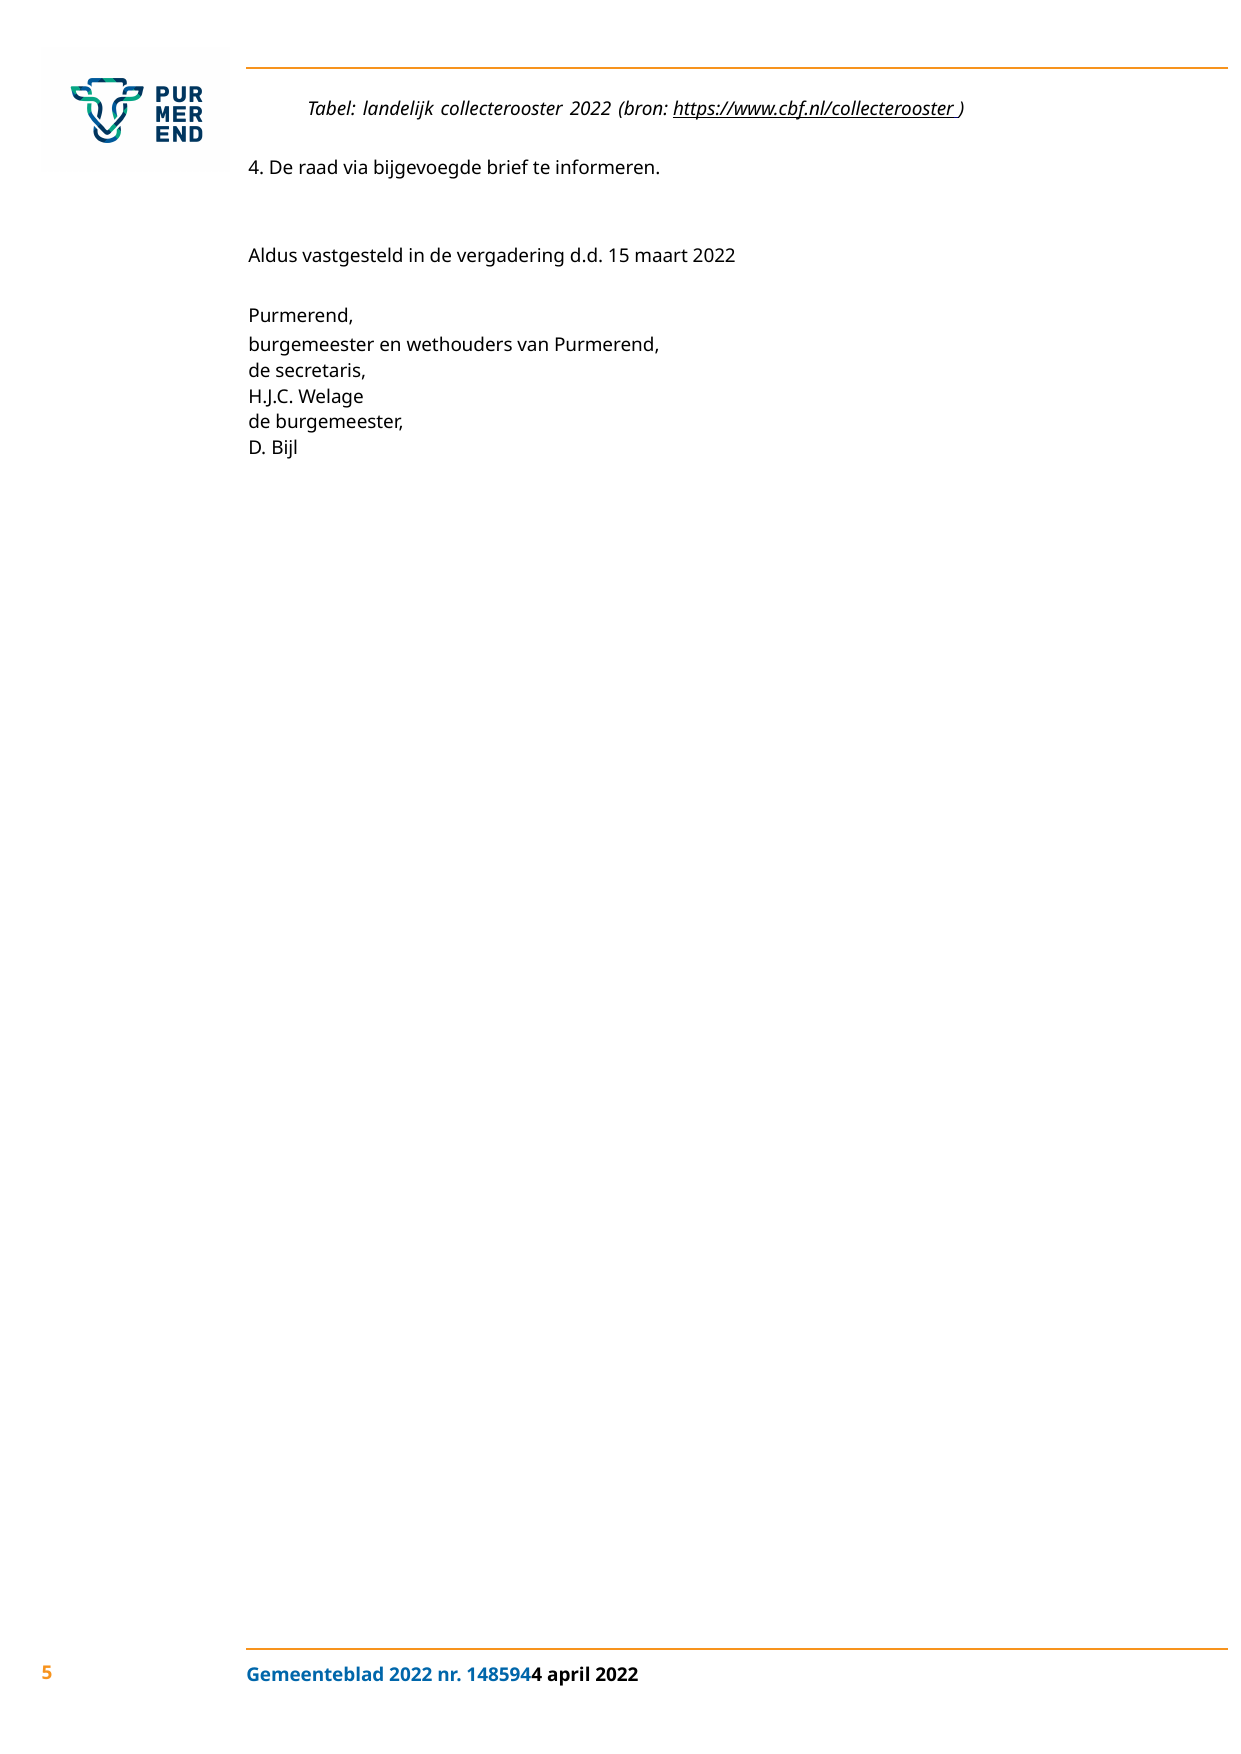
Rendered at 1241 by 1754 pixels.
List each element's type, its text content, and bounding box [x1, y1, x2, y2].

text Aldus vastgesteld in de vergadering d.d. 15 maart 2022 [248, 243, 1152, 268]
text 4. De raad via bijgevoegde brief te informeren. [248, 154, 1152, 180]
text D. Bijl [248, 434, 1152, 460]
text de burgemeester, [248, 409, 1152, 434]
picture [41, 47, 231, 172]
text Purmerend, [248, 302, 1152, 328]
text H.J.C. Welage [248, 383, 1152, 409]
text de secretaris, [248, 357, 1152, 383]
text burgemeester en wethouders van Purmerend, [248, 331, 1152, 357]
list Tabel: landelijk collecterooster 2022 (bron: https://www.cbf.nl/collecterooster ) [248, 95, 1152, 121]
